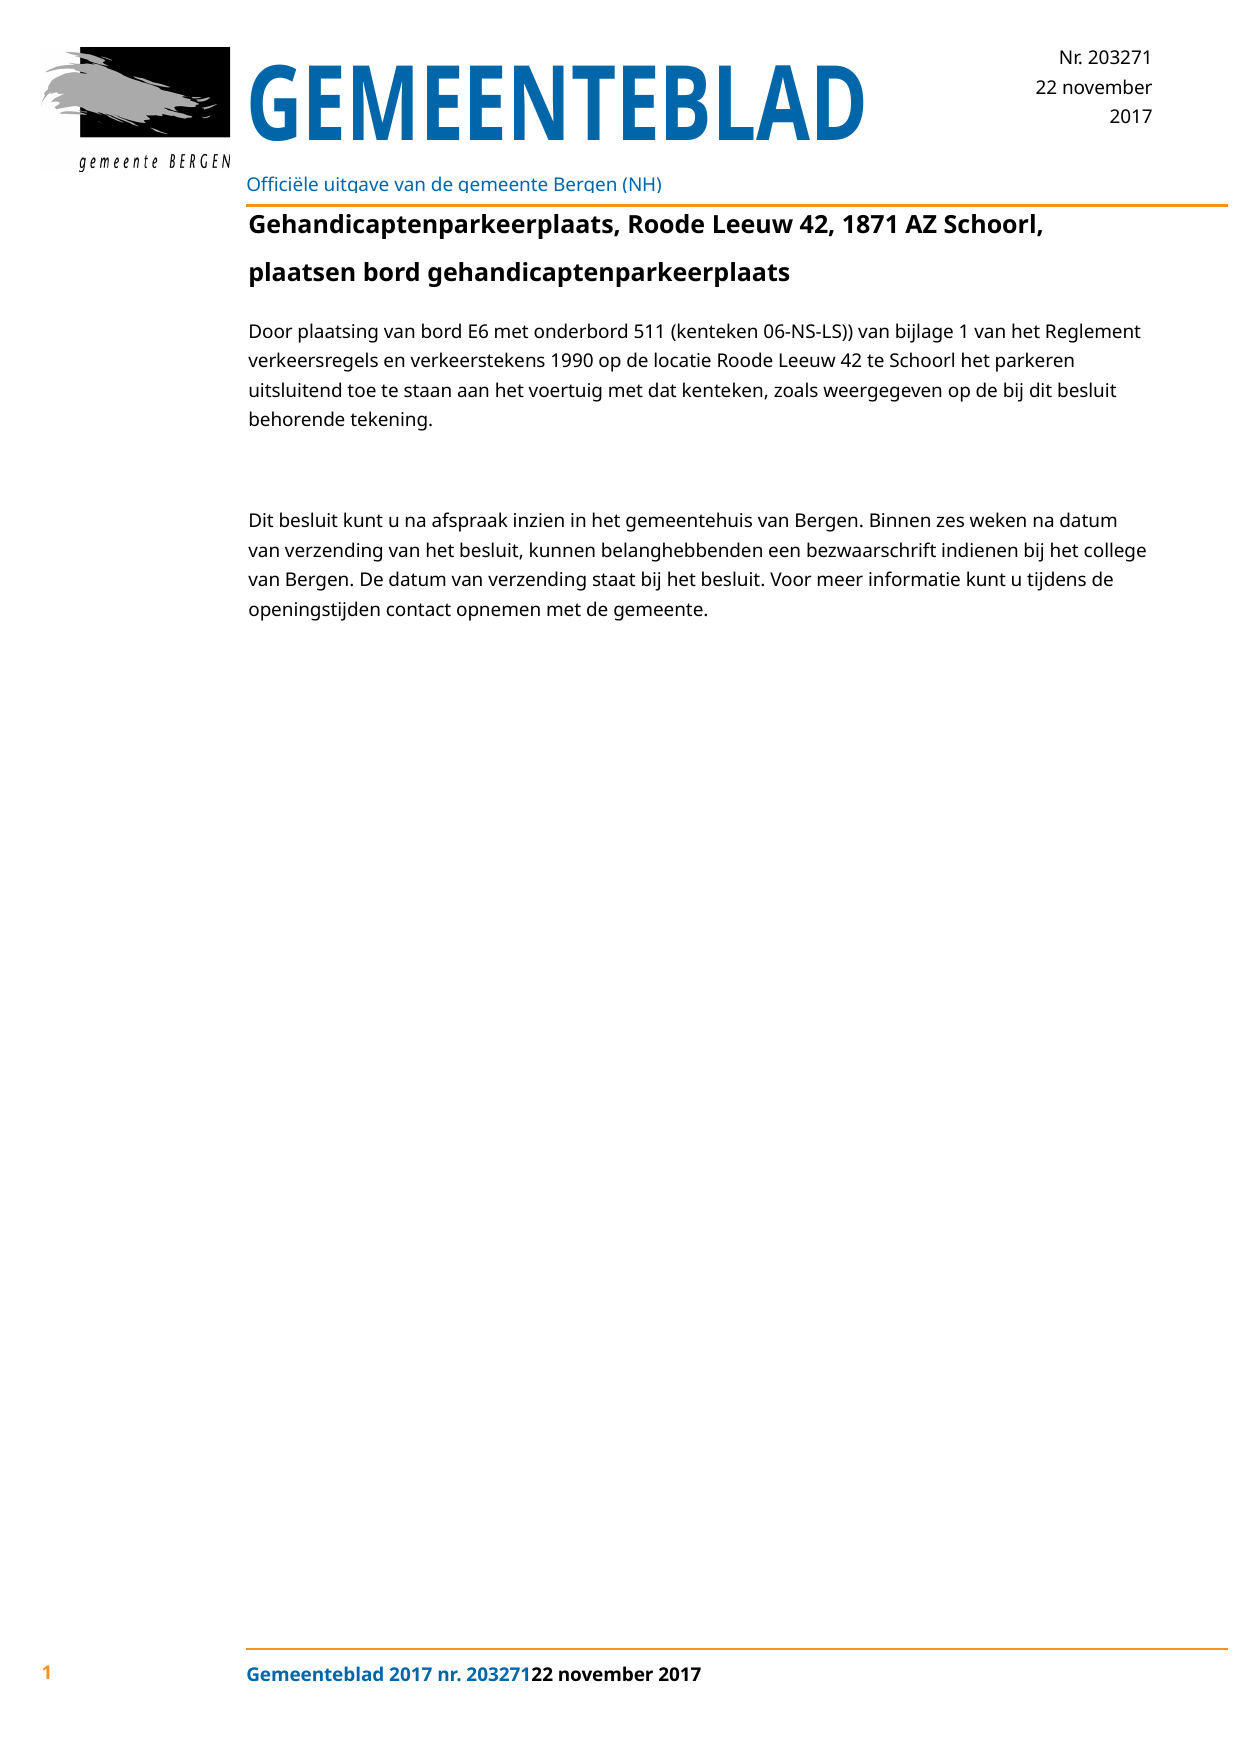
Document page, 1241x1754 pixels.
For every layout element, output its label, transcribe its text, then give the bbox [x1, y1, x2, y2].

text Door plaatsing van bord E6 met onderbord 511 (kenteken 06-NS-LS)) van bijlage 1 van het Reglement verkeersregels en verkeerstekens 1990 op de locatie Roode Leeuw 42 te Schoorl het parkeren uitsluitend toe te staan aan het voertuig met dat kenteken, zoals weergegeven op de bij dit besluit behorende tekening. [248, 318, 1152, 432]
text Gehandicaptenparkeerplaats, Roode Leeuw 42, 1871 AZ Schoorl, plaatsen bord gehandicaptenparkeerplaats [248, 207, 1152, 288]
picture [41, 47, 231, 172]
text Dit besluit kunt u na afspraak inzien in het gemeentehuis van Bergen. Binnen zes weken na datum van verzending van het besluit, kunnen belanghebbenden een bezwaarschrift indienen bij het college van Bergen. De datum van verzending staat bij het besluit. Voor meer informatie kunt u tijdens de openingstijden contact opnemen met de gemeente. [248, 507, 1152, 622]
